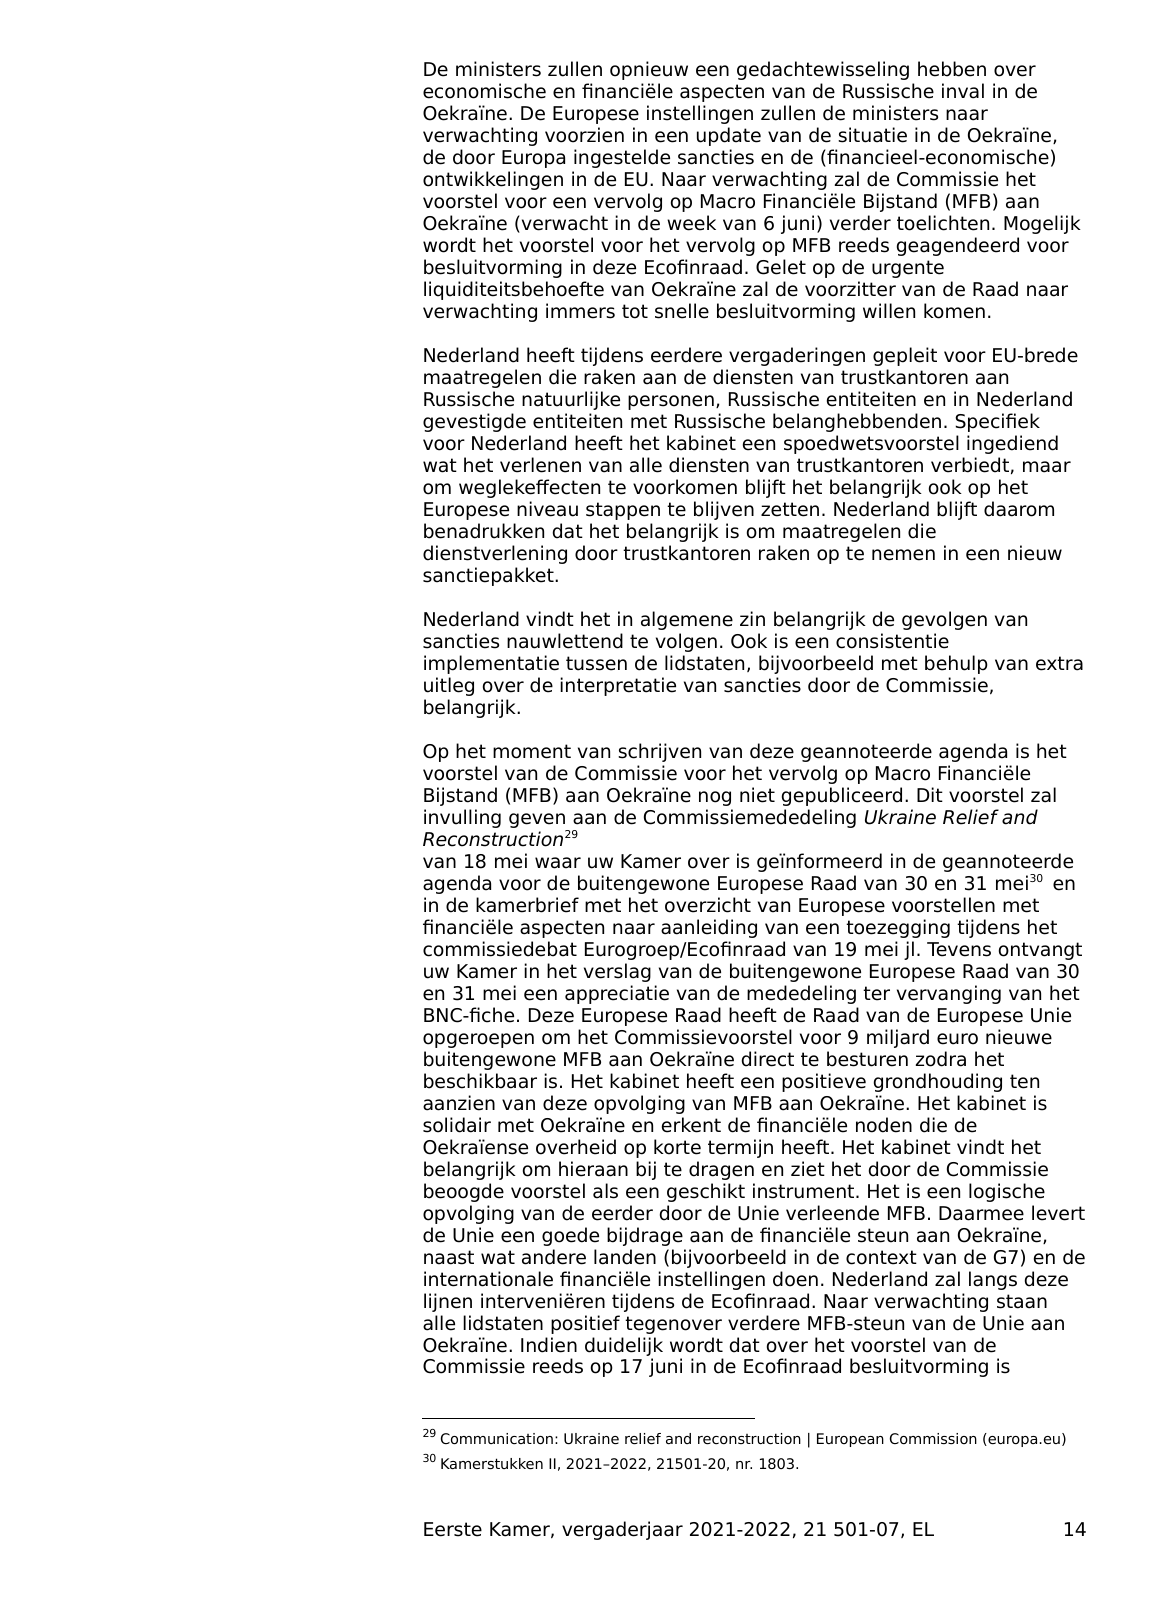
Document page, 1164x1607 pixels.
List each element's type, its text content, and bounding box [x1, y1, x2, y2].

text Nederland vindt het in algemene zin belangrijk de gevolgen van sancties nauwlettend te volgen. Ook is een consistentie implementatie tussen de lidstaten, bijvoorbeeld met behulp van extra uitleg over de interpretatie van sancties door de Commissie, belangrijk. [422, 609, 1087, 719]
text Nederland heeft tijdens eerdere vergaderingen gepleit voor EU-brede maatregelen die raken aan de diensten van trustkantoren aan Russische natuurlijke personen, Russische entiteiten en in Nederland gevestigde entiteiten met Russische belanghebbenden. Specifiek voor Nederland heeft het kabinet een spoedwetsvoorstel ingediend wat het verlenen van alle diensten van trustkantoren verbiedt, maar om weglekeffecten te voorkomen blijft het belangrijk ook op het Europese niveau stappen te blijven zetten. Nederland blijft daarom benadrukken dat het belangrijk is om maatregelen die dienstverlening door trustkantoren raken op te nemen in een nieuw sanctiepakket. [422, 345, 1087, 587]
text Communication: Ukraine relief and reconstruction | European Commission (europa.eu) [422, 1427, 1087, 1449]
text Kamerstukken II, 2021–2022, 21501-20, nr. 1803. [422, 1452, 1087, 1474]
text Op het moment van schrijven van deze geannoteerde agenda is het voorstel van de Commissie voor het vervolg op Macro Financiële Bijstand (MFB) aan Oekraïne nog niet gepubliceerd. Dit voorstel zal invulling geven aan de Commissiemededeling Ukraine Relief and Reconstruction [422, 741, 1087, 851]
text van 18 mei waar uw Kamer over is geïnformeerd in de geannoteerde agenda voor de buitengewone Europese Raad van 30 en 31 mei en in de kamerbrief met het overzicht van Europese voorstellen met financiële aspecten naar aanleiding van een toezegging tijdens het commissiedebat Eurogroep/Ecofinraad van 19 mei jl. Tevens ontvangt uw Kamer in het verslag van de buitengewone Europese Raad van 30 en 31 mei een appreciatie van de mededeling ter vervanging van het BNC-fiche. Deze Europese Raad heeft de Raad van de Europese Unie opgeroepen om het Commissievoorstel voor 9 miljard euro nieuwe buitengewone MFB aan Oekraïne direct te besturen zodra het beschikbaar is. Het kabinet heeft een positieve grondhouding ten aanzien van deze opvolging van MFB aan Oekraïne. Het kabinet is solidair met Oekraïne en erkent de financiële noden die de Oekraïense overheid op korte termijn heeft. Het kabinet vindt het belangrijk om hieraan bij te dragen en ziet het door de Commissie beoogde voorstel als een geschikt instrument. Het is een logische opvolging van de eerder door de Unie verleende MFB. Daarmee levert de Unie een goede bijdrage aan de financiële steun aan Oekraïne, naast wat andere landen (bijvoorbeeld in de context van de G7) en de internationale financiële instellingen doen. Nederland zal langs deze lijnen interveniëren tijdens de Ecofinraad. Naar verwachting staan alle lidstaten positief tegenover verdere MFB-steun van de Unie aan Oekraïne. Indien duidelijk wordt dat over het voorstel van de Commissie reeds op 17 juni in de Ecofinraad besluitvorming is [422, 851, 1087, 1378]
text De ministers zullen opnieuw een gedachtewisseling hebben over economische en financiële aspecten van de Russische inval in de Oekraïne. De Europese instellingen zullen de ministers naar verwachting voorzien in een update van de situatie in de Oekraïne, de door Europa ingestelde sancties en de (financieel-economische) ontwikkelingen in de EU. Naar verwachting zal de Commissie het voorstel voor een vervolg op Macro Financiële Bijstand (MFB) aan Oekraïne (verwacht in de week van 6 juni) verder toelichten. Mogelijk wordt het voorstel voor het vervolg op MFB reeds geagendeerd voor besluitvorming in deze Ecofinraad. Gelet op de urgente liquiditeitsbehoefte van Oekraïne zal de voorzitter van de Raad naar verwachting immers tot snelle besluitvorming willen komen. [422, 59, 1087, 323]
